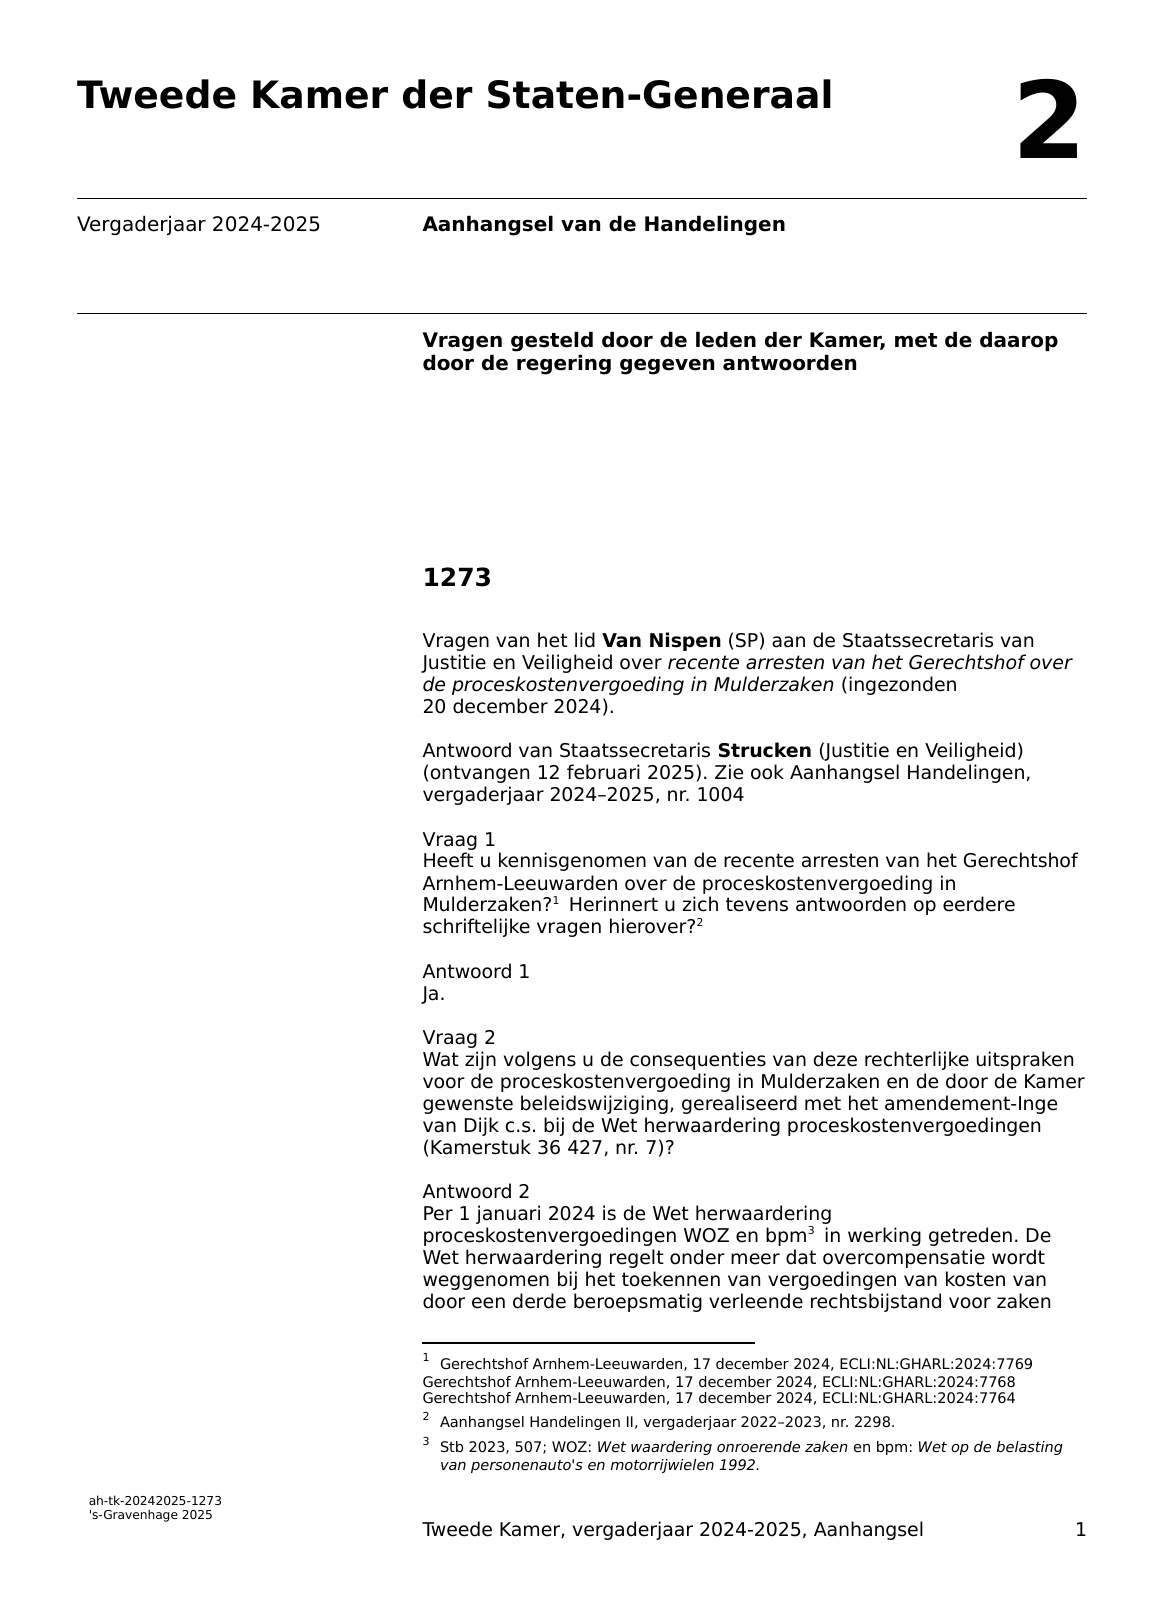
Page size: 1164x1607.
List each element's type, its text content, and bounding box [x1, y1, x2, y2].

text Aanhangsel Handelingen II, vergaderjaar 2022–2023, nr. 2298. [422, 1410, 1087, 1432]
text Per 1 januari 2024 is de Wet herwaardering proceskostenvergoedingen WOZ en bpm in werking getreden. De Wet herwaardering regelt onder meer dat overcompensatie wordt weggenomen bij het toekennen van vergoedingen van kosten van door een derde beroepsmatig verleende rechtsbijstand voor zaken [422, 1203, 1087, 1313]
text Heeft u kennisgenomen van de recente arresten van het Gerechtshof Arnhem-Leeuwarden over de proceskostenvergoeding in Mulderzaken? Herinnert u zich tevens antwoorden op eerdere schriftelijke vragen hierover? [422, 850, 1087, 938]
text Antwoord van Staatssecretaris Strucken (Justitie en Veiligheid) (ontvangen 12 februari 2025). Zie ook Aanhangsel Handelingen, vergaderjaar 2024–2025, nr. 1004 [422, 740, 1087, 806]
text Stb 2023, 507; WOZ: Wet waardering onroerende zaken en bpm: Wet op de belasting van personenauto's en motorrijwielen 1992. [422, 1435, 1087, 1474]
text Vraag 1 [422, 828, 1087, 850]
table_cell Vragen gesteld door de leden der Kamer, met de daarop door de regering gegeven antwoorden [422, 314, 1087, 375]
table_header 2 [886, 59, 1087, 198]
text Antwoord 2 [422, 1181, 1087, 1203]
table_cell Aanhangsel van de Handelingen [422, 199, 1087, 313]
text Ja. [422, 982, 1087, 1004]
text ah-tk-20242025-1273 [88, 1494, 323, 1508]
text Vraag 2 [422, 1027, 1087, 1049]
text Wat zijn volgens u de consequenties van deze rechterlijke uitspraken voor de proceskostenvergoeding in Mulderzaken en de door de Kamer gewenste beleidswijziging, gerealiseerd met het amendement-Inge van Dijk c.s. bij de Wet herwaardering proceskostenvergoedingen (Kamerstuk 36 427, nr. 7)? [422, 1049, 1087, 1158]
text Gerechtshof Arnhem-Leeuwarden, 17 december 2024, ECLI:NL:GHARL:2024:7764 [422, 1391, 1087, 1407]
table_header Tweede Kamer der Staten-Generaal [77, 59, 886, 198]
table_cell [77, 314, 422, 375]
text Gerechtshof Arnhem-Leeuwarden, 17 december 2024, ECLI:NL:GHARL:2024:7768 [422, 1374, 1087, 1391]
text 's-Gravenhage 2025 [88, 1508, 323, 1522]
text Antwoord 1 [422, 961, 1087, 982]
text Vragen van het lid Van Nispen (SP) aan de Staatssecretaris van Justitie en Veiligheid over recente arresten van het Gerechtshof over de proceskostenvergoeding in Mulderzaken (ingezonden 20 december 2024). [422, 630, 1087, 718]
table_cell Vergaderjaar 2024-2025 [77, 199, 422, 313]
text Gerechtshof Arnhem-Leeuwarden, 17 december 2024, ECLI:NL:GHARL:2024:7769 [422, 1352, 1087, 1374]
text 1273 [422, 563, 1087, 592]
